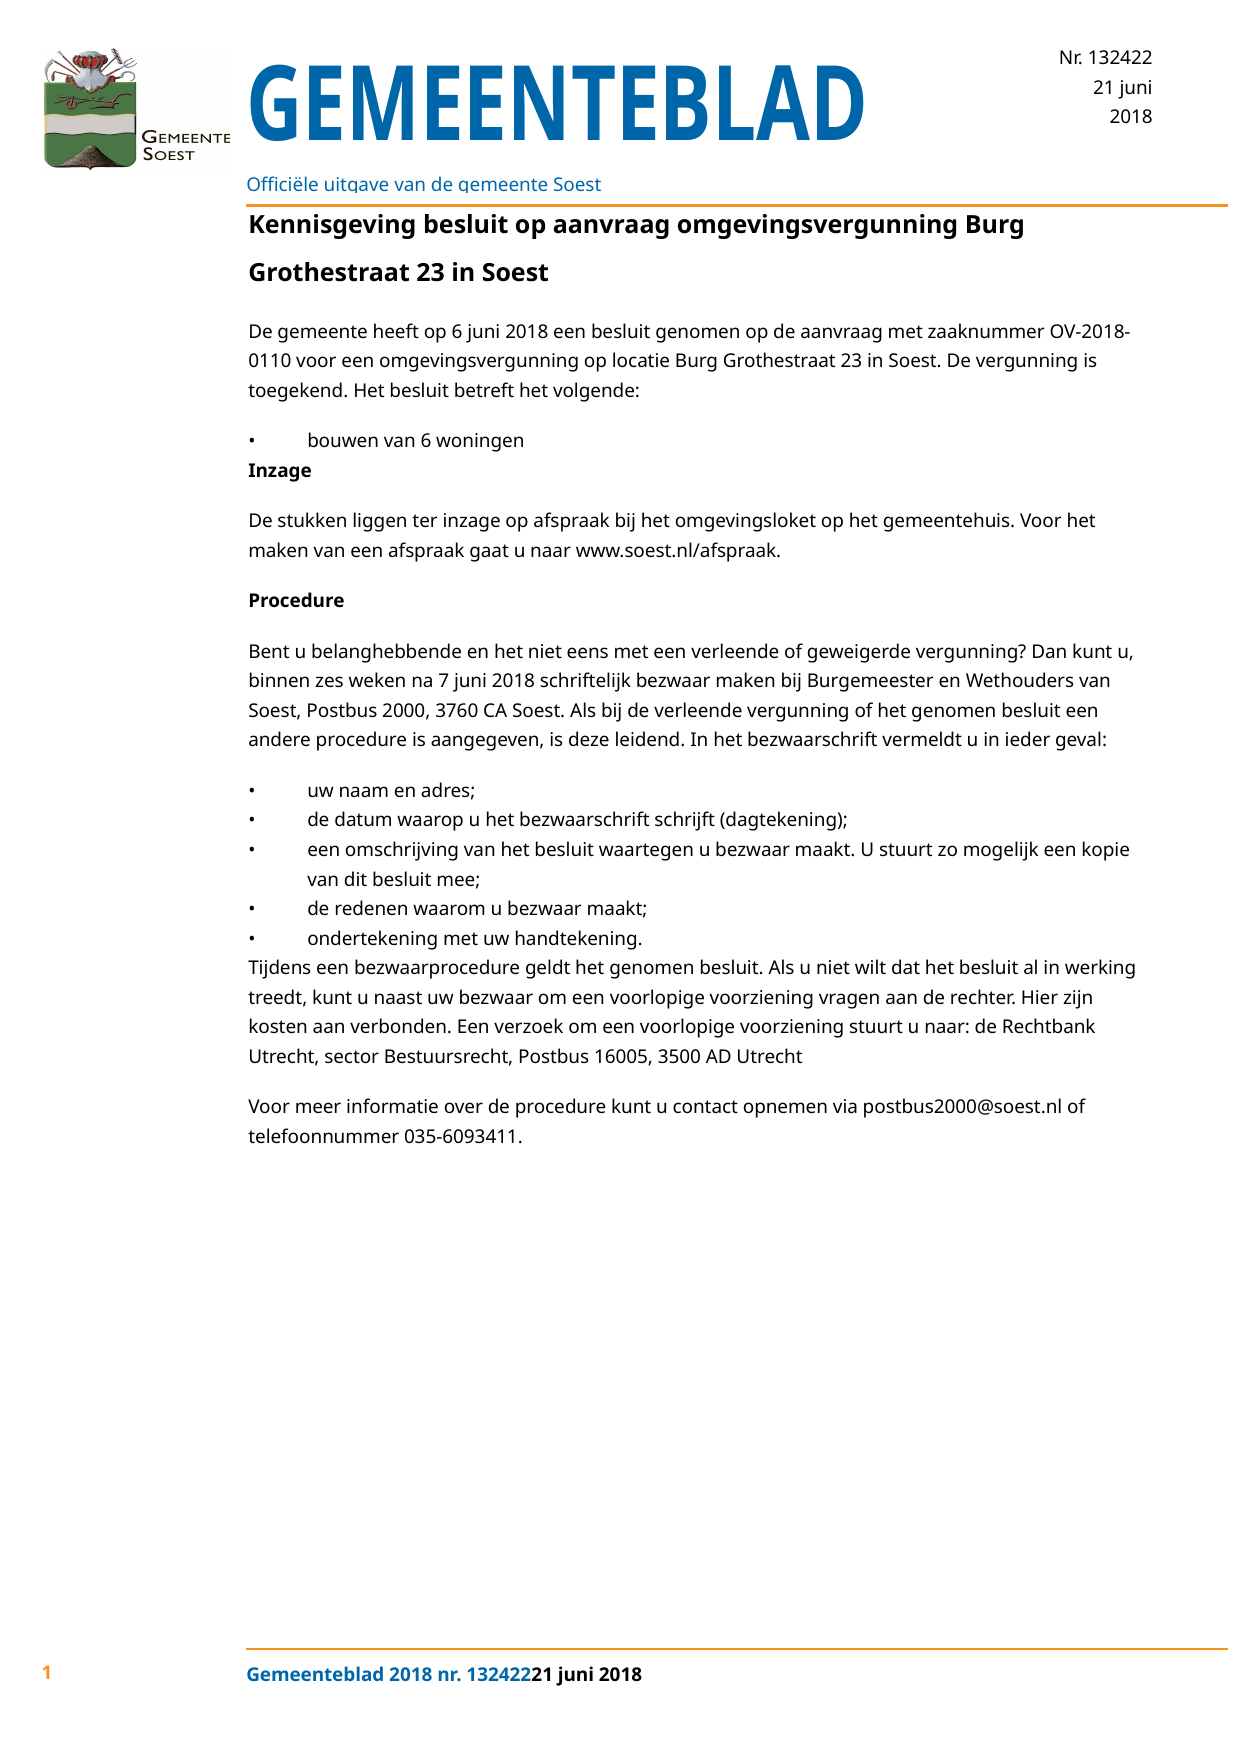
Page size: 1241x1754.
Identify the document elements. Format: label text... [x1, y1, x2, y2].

list uw naam en adres; [248, 777, 1152, 803]
text Inzage [248, 457, 1152, 483]
list een omschrijving van het besluit waartegen u bezwaar maakt. U stuurt zo mogelijk een kopie van dit besluit mee; [248, 836, 1152, 892]
text Procedure [248, 587, 1152, 613]
picture [41, 47, 231, 172]
list bouwen van 6 woningen [248, 427, 1152, 453]
text Tijdens een bezwaarprocedure geldt het genomen besluit. Als u niet wilt dat het besluit al in werking treedt, kunt u naast uw bezwaar om een voorlopige voorziening vragen aan de rechter. Hier zijn kosten aan verbonden. Een verzoek om een voorlopige voorziening stuurt u naar: de Rechtbank Utrecht, sector Bestuursrecht, Postbus 16005, 3500 AD Utrecht [248, 954, 1152, 1069]
list ondertekening met uw handtekening. [248, 925, 1152, 951]
list de redenen waarom u bezwaar maakt; [248, 895, 1152, 921]
text De stukken liggen ter inzage op afspraak bij het omgevingsloket op het gemeentehuis. Voor het maken van een afspraak gaat u naar www.soest.nl/afspraak. [248, 507, 1152, 563]
text Bent u belanghebbende en het niet eens met een verleende of geweigerde vergunning? Dan kunt u, binnen zes weken na 7 juni 2018 schriftelijk bezwaar maken bij Burgemeester en Wethouders van Soest, Postbus 2000, 3760 CA Soest. Als bij de verleende vergunning of het genomen besluit een andere procedure is aangegeven, is deze leidend. In het bezwaarschrift vermeldt u in ieder geval: [248, 638, 1152, 752]
list de datum waarop u het bezwaarschrift schrijft (dagtekening); [248, 807, 1152, 832]
text Voor meer informatie over de procedure kunt u contact opnemen via postbus2000@soest.nl of telefoonnummer 035-6093411. [248, 1094, 1152, 1149]
text Kennisgeving besluit op aanvraag omgevingsvergunning Burg Grothestraat 23 in Soest [248, 207, 1152, 288]
text De gemeente heeft op 6 juni 2018 een besluit genomen op de aanvraag met zaaknummer OV-2018-0110 voor een omgevingsvergunning op locatie Burg Grothestraat 23 in Soest. De vergunning is toegekend. Het besluit betreft het volgende: [248, 318, 1152, 403]
